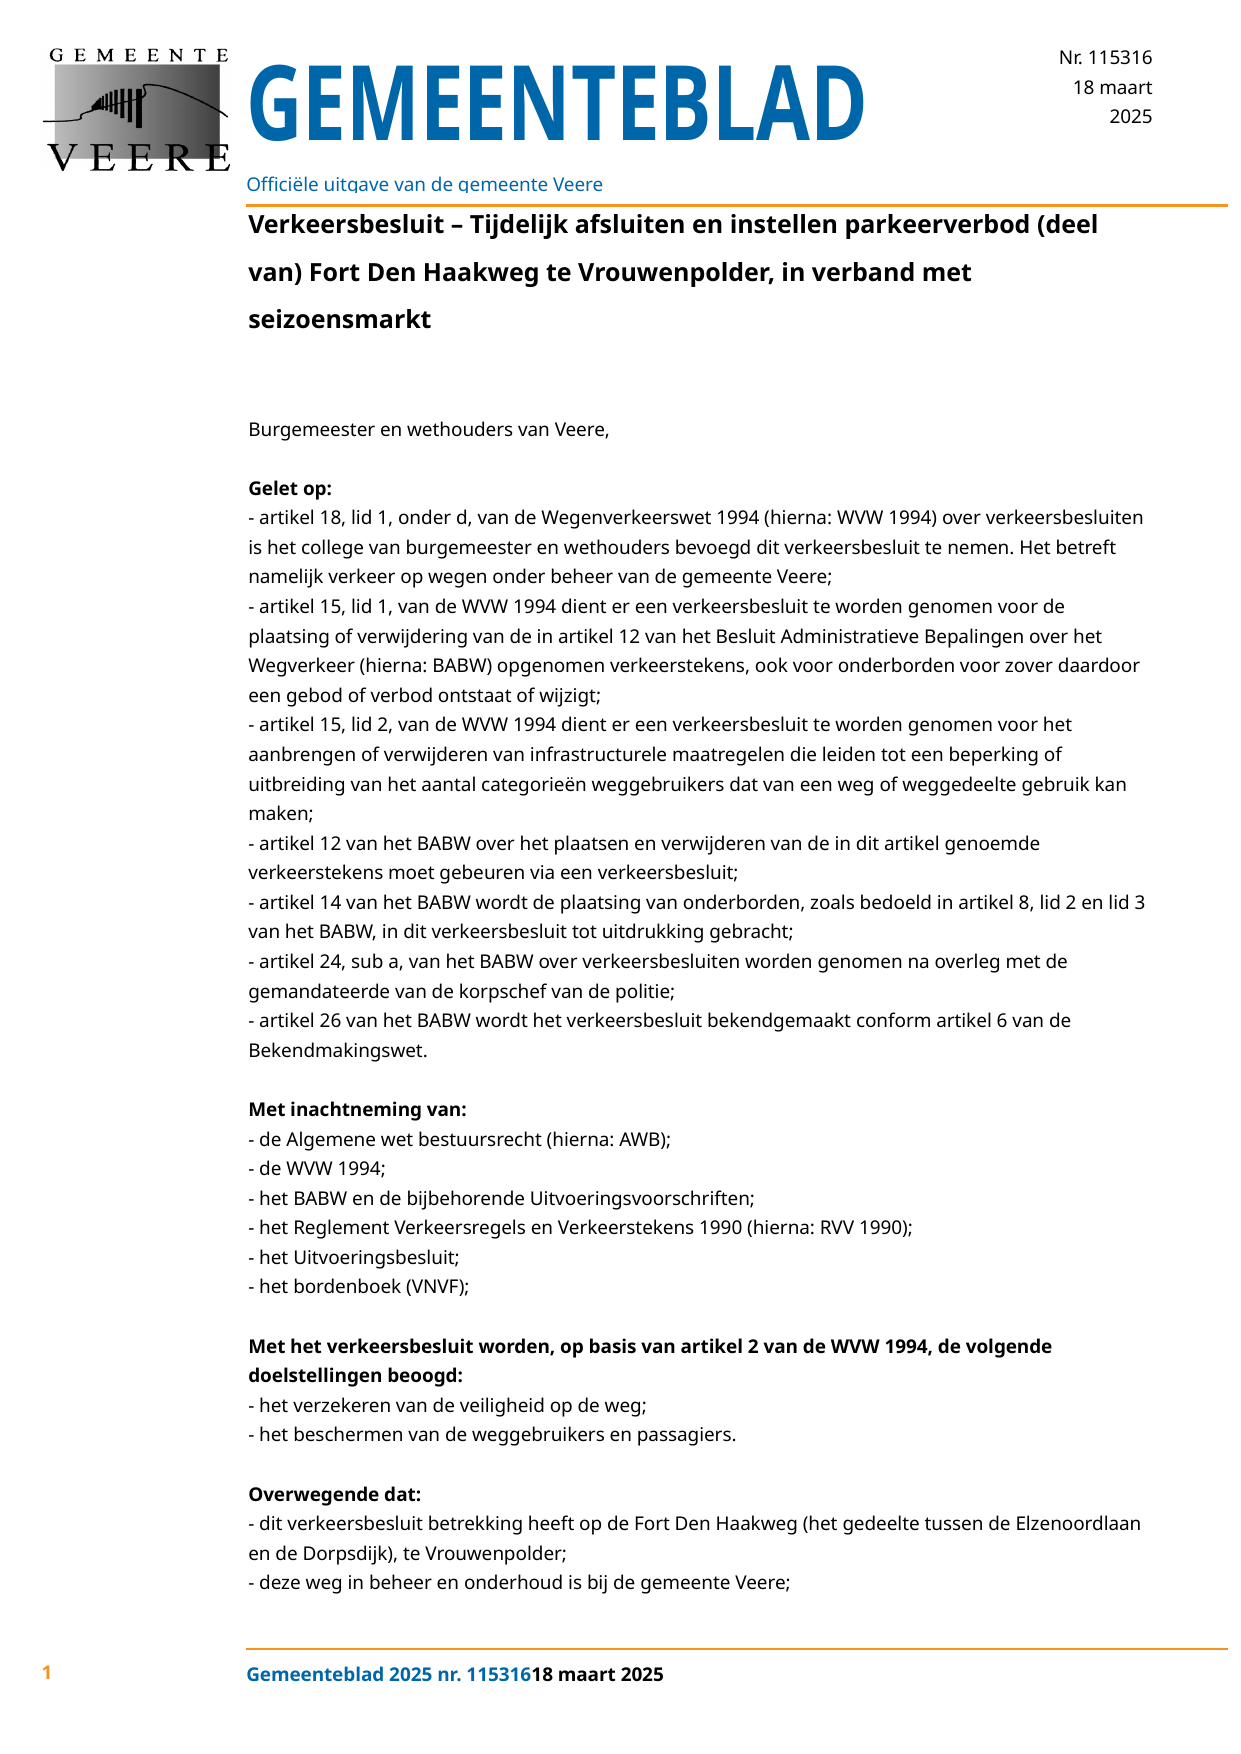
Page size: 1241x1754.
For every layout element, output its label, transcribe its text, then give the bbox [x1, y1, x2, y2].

text - artikel 24, sub a, van het BABW over verkeersbesluiten worden genomen na overleg met de gemandateerde van de korpschef van de politie; [248, 948, 1152, 1004]
text - het Uitvoeringsbesluit; [248, 1244, 1152, 1270]
text - het BABW en de bijbehorende Uitvoeringsvoorschriften; [248, 1185, 1152, 1211]
text - dit verkeersbesluit betrekking heeft op de Fort Den Haakweg (het gedeelte tussen de Elzenoordlaan en de Dorpsdijk), te Vrouwenpolder; [248, 1510, 1152, 1566]
text - deze weg in beheer en onderhoud is bij de gemeente Veere; [248, 1569, 1152, 1595]
text - artikel 12 van het BABW over het plaatsen en verwijderen van de in dit artikel genoemde verkeerstekens moet gebeuren via een verkeersbesluit; [248, 830, 1152, 885]
text - de WVW 1994; [248, 1155, 1152, 1181]
text - het verzekeren van de veiligheid op de weg; [248, 1392, 1152, 1418]
text - het bordenboek (VNVF); [248, 1274, 1152, 1299]
text - artikel 15, lid 1, van de WVW 1994 dient er een verkeersbesluit te worden genomen voor de plaatsing of verwijdering van de in artikel 12 van het Besluit Administratieve Bepalingen over het Wegverkeer (hierna: BABW) opgenomen verkeerstekens, ook voor onderborden voor zover daardoor een gebod of verbod ontstaat of wijzigt; [248, 593, 1152, 708]
text Burgemeester en wethouders van Veere, [248, 416, 1152, 442]
text - het beschermen van de weggebruikers en passagiers. [248, 1422, 1152, 1447]
text Met het verkeersbesluit worden, op basis van artikel 2 van de WVW 1994, de volgende doelstellingen beoogd: [248, 1333, 1152, 1388]
text - artikel 15, lid 2, van de WVW 1994 dient er een verkeersbesluit te worden genomen voor het aanbrengen of verwijderen van infrastructurele maatregelen die leiden tot een beperking of uitbreiding van het aantal categorieën weggebruikers dat van een weg of weggedeelte gebruik kan maken; [248, 712, 1152, 826]
text Gelet op: [248, 475, 1152, 501]
text - artikel 18, lid 1, onder d, van de Wegenverkeerswet 1994 (hierna: WVW 1994) over verkeersbesluiten is het college van burgemeester en wethouders bevoegd dit verkeersbesluit te nemen. Het betreft namelijk verkeer op wegen onder beheer van de gemeente Veere; [248, 504, 1152, 589]
picture [41, 47, 231, 172]
text - de Algemene wet bestuursrecht (hierna: AWB); [248, 1126, 1152, 1152]
text - het Reglement Verkeersregels en Verkeerstekens 1990 (hierna: RVV 1990); [248, 1214, 1152, 1240]
text - artikel 26 van het BABW wordt het verkeersbesluit bekendgemaakt conform artikel 6 van de Bekendmakingswet. [248, 1007, 1152, 1063]
text Met inachtneming van: [248, 1096, 1152, 1122]
text Verkeersbesluit – Tijdelijk afsluiten en instellen parkeerverbod (deel van) Fort Den Haakweg te Vrouwenpolder, in verband met seizoensmarkt [248, 207, 1152, 336]
text - artikel 14 van het BABW wordt de plaatsing van onderborden, zoals bedoeld in artikel 8, lid 2 en lid 3 van het BABW, in dit verkeersbesluit tot uitdrukking gebracht; [248, 889, 1152, 944]
text Overwegende dat: [248, 1481, 1152, 1507]
